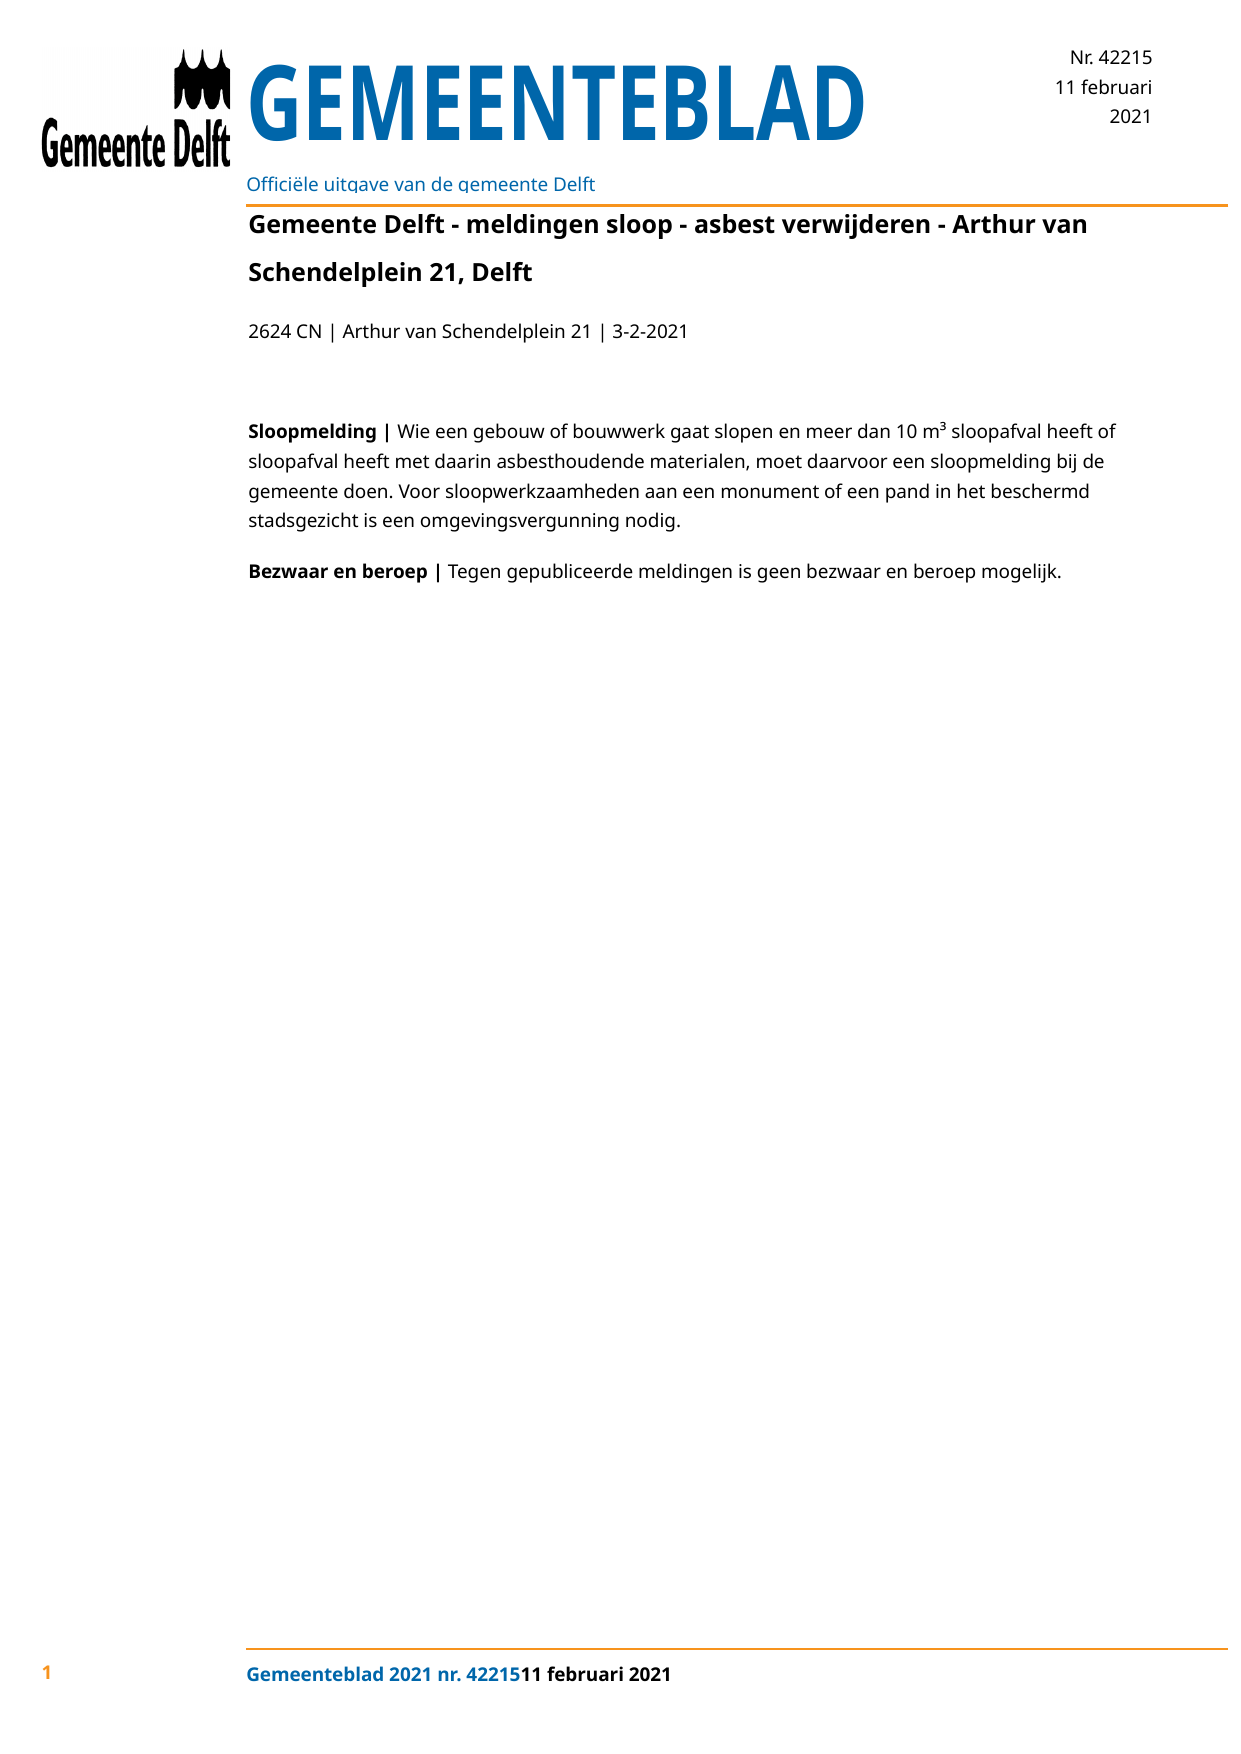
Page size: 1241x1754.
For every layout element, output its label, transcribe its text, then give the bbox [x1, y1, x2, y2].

text Bezwaar en beroep | Tegen gepubliceerde meldingen is geen bezwaar en beroep mogelijk. [248, 558, 1152, 584]
text 2624 CN | Arthur van Schendelplein 21 | 3-2-2021 [248, 318, 1152, 344]
text Sloopmelding | Wie een gebouw of bouwwerk gaat slopen en meer dan 10 m³ sloopafval heeft of sloopafval heeft met daarin asbesthoudende materialen, moet daarvoor een sloopmelding bij de gemeente doen. Voor sloopwerkzaamheden aan een monument of een pand in het beschermd stadsgezicht is een omgevingsvergunning nodig. [248, 419, 1152, 533]
text Gemeente Delft - meldingen sloop - asbest verwijderen - Arthur van Schendelplein 21, Delft [248, 207, 1152, 288]
picture [41, 47, 231, 172]
